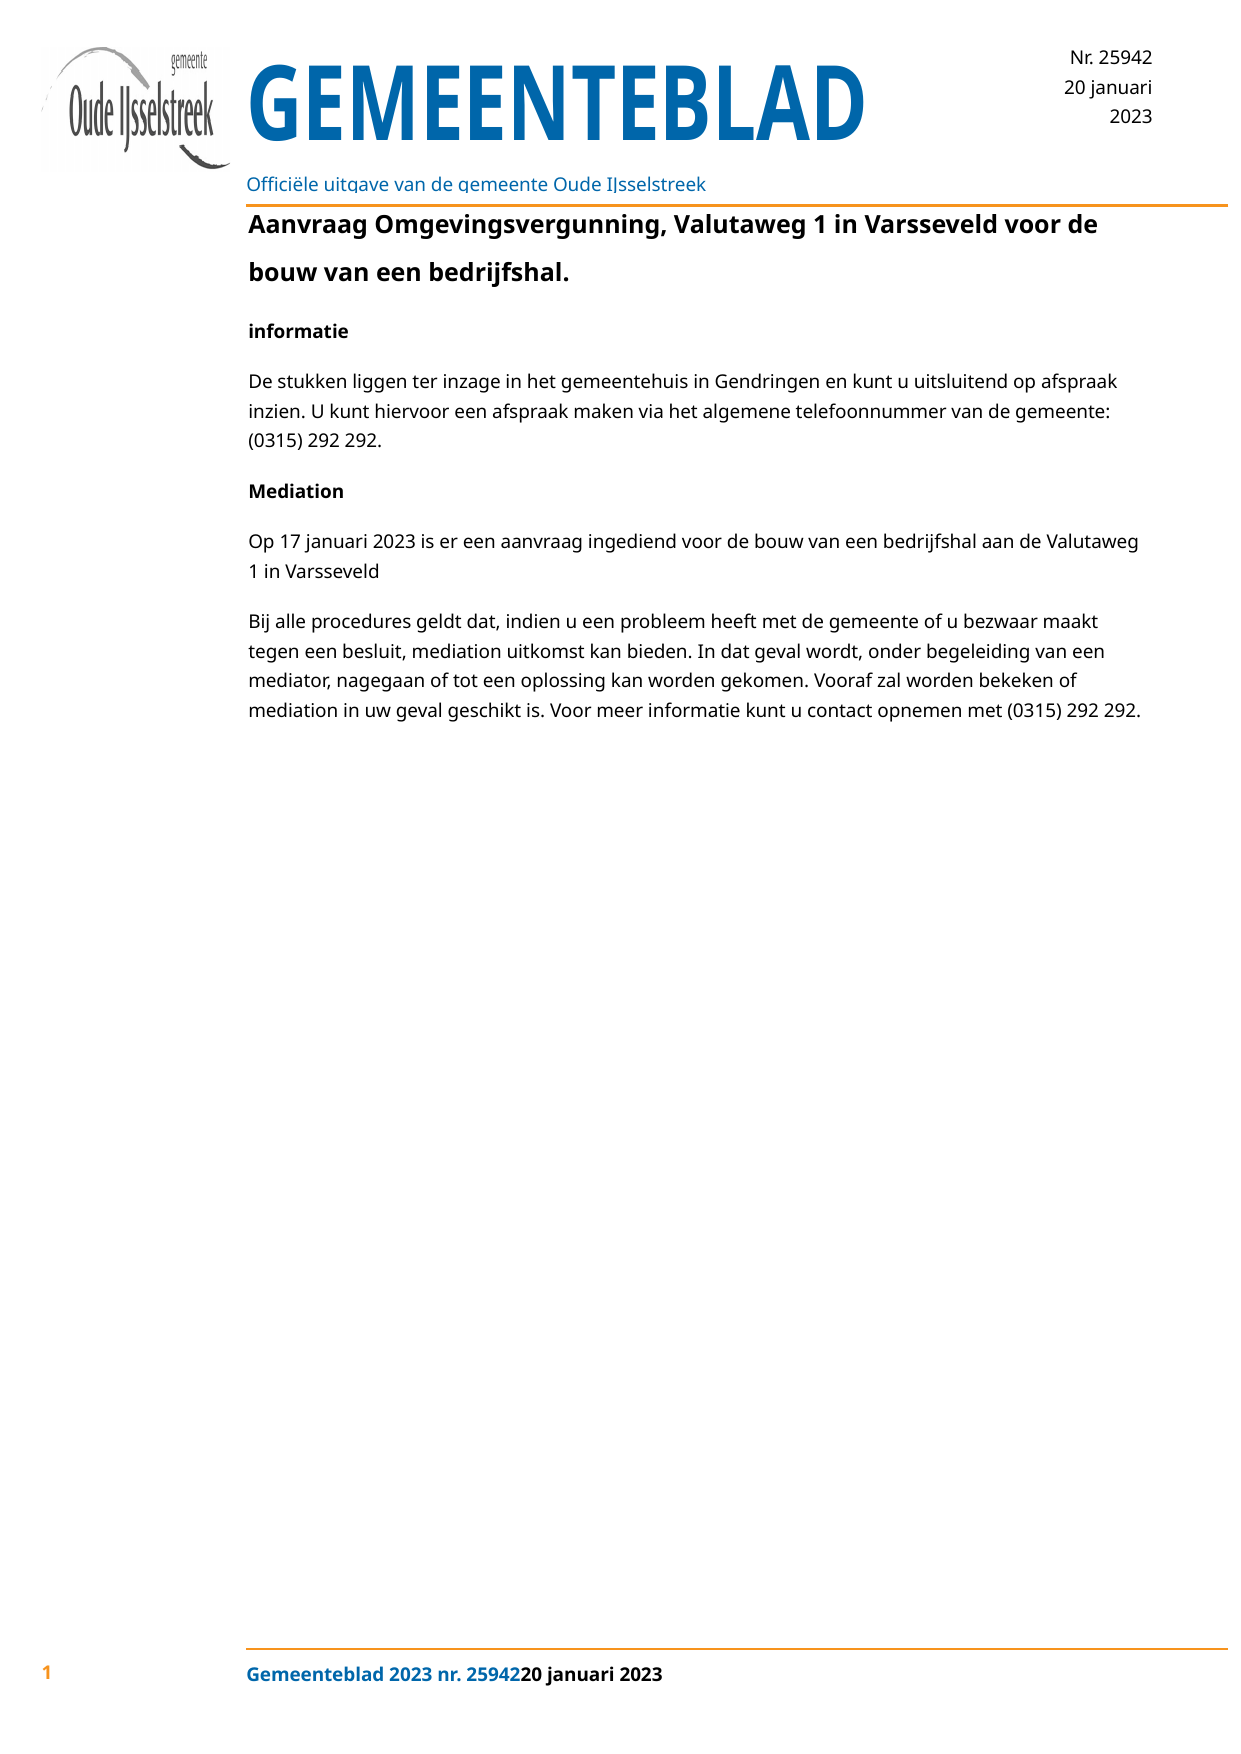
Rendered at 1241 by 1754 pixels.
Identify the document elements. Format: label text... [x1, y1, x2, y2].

text Mediation [248, 478, 1152, 504]
text Op 17 januari 2023 is er een aanvraag ingediend voor de bouw van een bedrijfshal aan de Valutaweg 1 in Varsseveld [248, 528, 1152, 584]
text informatie [248, 318, 1152, 344]
text Aanvraag Omgevingsvergunning, Valutaweg 1 in Varsseveld voor de bouw van een bedrijfshal. [248, 207, 1152, 288]
text Bij alle procedures geldt dat, indien u een probleem heeft met de gemeente of u bezwaar maakt tegen een besluit, mediation uitkomst kan bieden. In dat geval wordt, onder begeleiding van een mediator, nagegaan of tot een oplossing kan worden gekomen. Vooraf zal worden bekeken of mediation in uw geval geschikt is. Voor meer informatie kunt u contact opnemen met (0315) 292 292. [248, 608, 1152, 723]
picture [41, 47, 231, 172]
text De stukken liggen ter inzage in het gemeentehuis in Gendringen en kunt u uitsluitend op afspraak inzien. U kunt hiervoor een afspraak maken via het algemene telefoonnummer van de gemeente: (0315) 292 292. [248, 368, 1152, 453]
